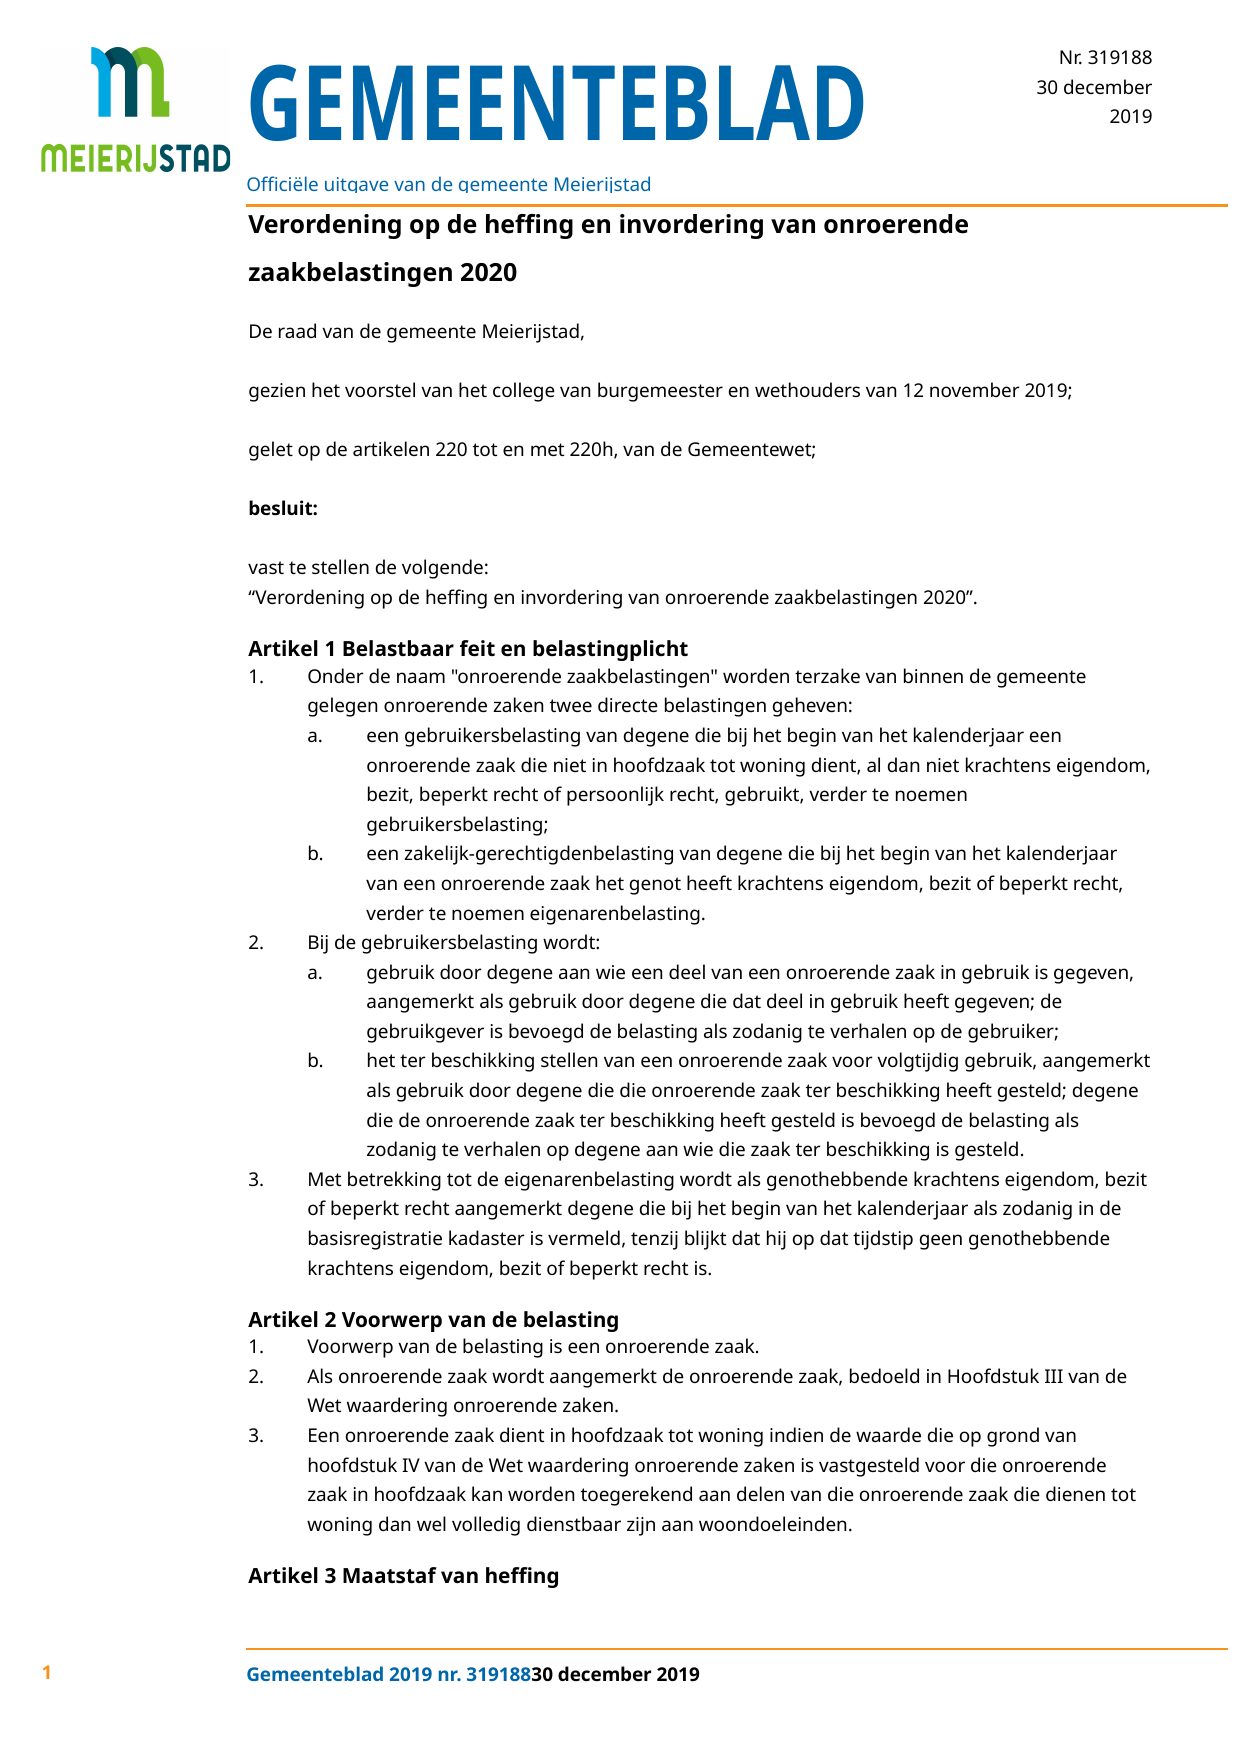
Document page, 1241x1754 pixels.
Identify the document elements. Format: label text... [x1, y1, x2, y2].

text gezien het voorstel van het college van burgemeester en wethouders van 12 november 2019; [248, 377, 1152, 403]
picture [41, 47, 231, 172]
text besluit: [248, 495, 1152, 521]
text Artikel 3 Maatstaf van heffing [248, 1561, 1152, 1590]
text Artikel 1 Belastbaar feit en belastingplicht [248, 634, 1152, 663]
list een zakelijk-gerechtigdenbelasting van degene die bij het begin van het kalenderjaar van een onroerende zaak het genot heeft krachtens eigendom, bezit of beperkt recht, verder te noemen eigenarenbelasting. [307, 841, 1152, 925]
list Voorwerp van de belasting is een onroerende zaak. [248, 1333, 1152, 1359]
list het ter beschikking stellen van een onroerende zaak voor volgtijdig gebruik, aangemerkt als gebruik door degene die die onroerende zaak ter beschikking heeft gesteld; degene die de onroerende zaak ter beschikking heeft gesteld is bevoegd de belasting als zodanig te verhalen op degene aan wie die zaak ter beschikking is gesteld. [307, 1048, 1152, 1162]
list gebruik door degene aan wie een deel van een onroerende zaak in gebruik is gegeven, aangemerkt als gebruik door degene die dat deel in gebruik heeft gegeven; de gebruikgever is bevoegd de belasting als zodanig te verhalen op de gebruiker; [307, 959, 1152, 1044]
list Als onroerende zaak wordt aangemerkt de onroerende zaak, bedoeld in Hoofdstuk III van de Wet waardering onroerende zaken. [248, 1363, 1152, 1418]
list Bij de gebruikersbelasting wordt: [248, 929, 1152, 955]
text vast te stellen de volgende: [248, 554, 1152, 580]
list Met betrekking tot de eigenarenbelasting wordt als genothebbende krachtens eigendom, bezit of beperkt recht aangemerkt degene die bij het begin van het kalenderjaar als zodanig in de basisregistratie kadaster is vermeld, tenzij blijkt dat hij op dat tijdstip geen genothebbende krachtens eigendom, bezit of beperkt recht is. [248, 1166, 1152, 1280]
text Artikel 2 Voorwerp van de belasting [248, 1305, 1152, 1333]
list een gebruikersbelasting van degene die bij het begin van het kalenderjaar een onroerende zaak die niet in hoofdzaak tot woning dient, al dan niet krachtens eigendom, bezit, beperkt recht of persoonlijk recht, gebruikt, verder te noemen gebruikersbelasting; [307, 722, 1152, 837]
text Verordening op de heffing en invordering van onroerende zaakbelastingen 2020 [248, 207, 1152, 288]
list Een onroerende zaak dient in hoofdzaak tot woning indien de waarde die op grond van hoofdstuk IV van de Wet waardering onroerende zaken is vastgesteld voor die onroerende zaak in hoofdzaak kan worden toegerekend aan delen van die onroerende zaak die dienen tot woning dan wel volledig dienstbaar zijn aan woondoeleinden. [248, 1422, 1152, 1537]
text gelet op de artikelen 220 tot en met 220h, van de Gemeentewet; [248, 436, 1152, 462]
list Onder de naam "onroerende zaakbelastingen" worden terzake van binnen de gemeente gelegen onroerende zaken twee directe belastingen geheven: [248, 663, 1152, 718]
text De raad van de gemeente Meierijstad, [248, 318, 1152, 344]
text “Verordening op de heffing en invordering van onroerende zaakbelastingen 2020”. [248, 584, 1152, 610]
